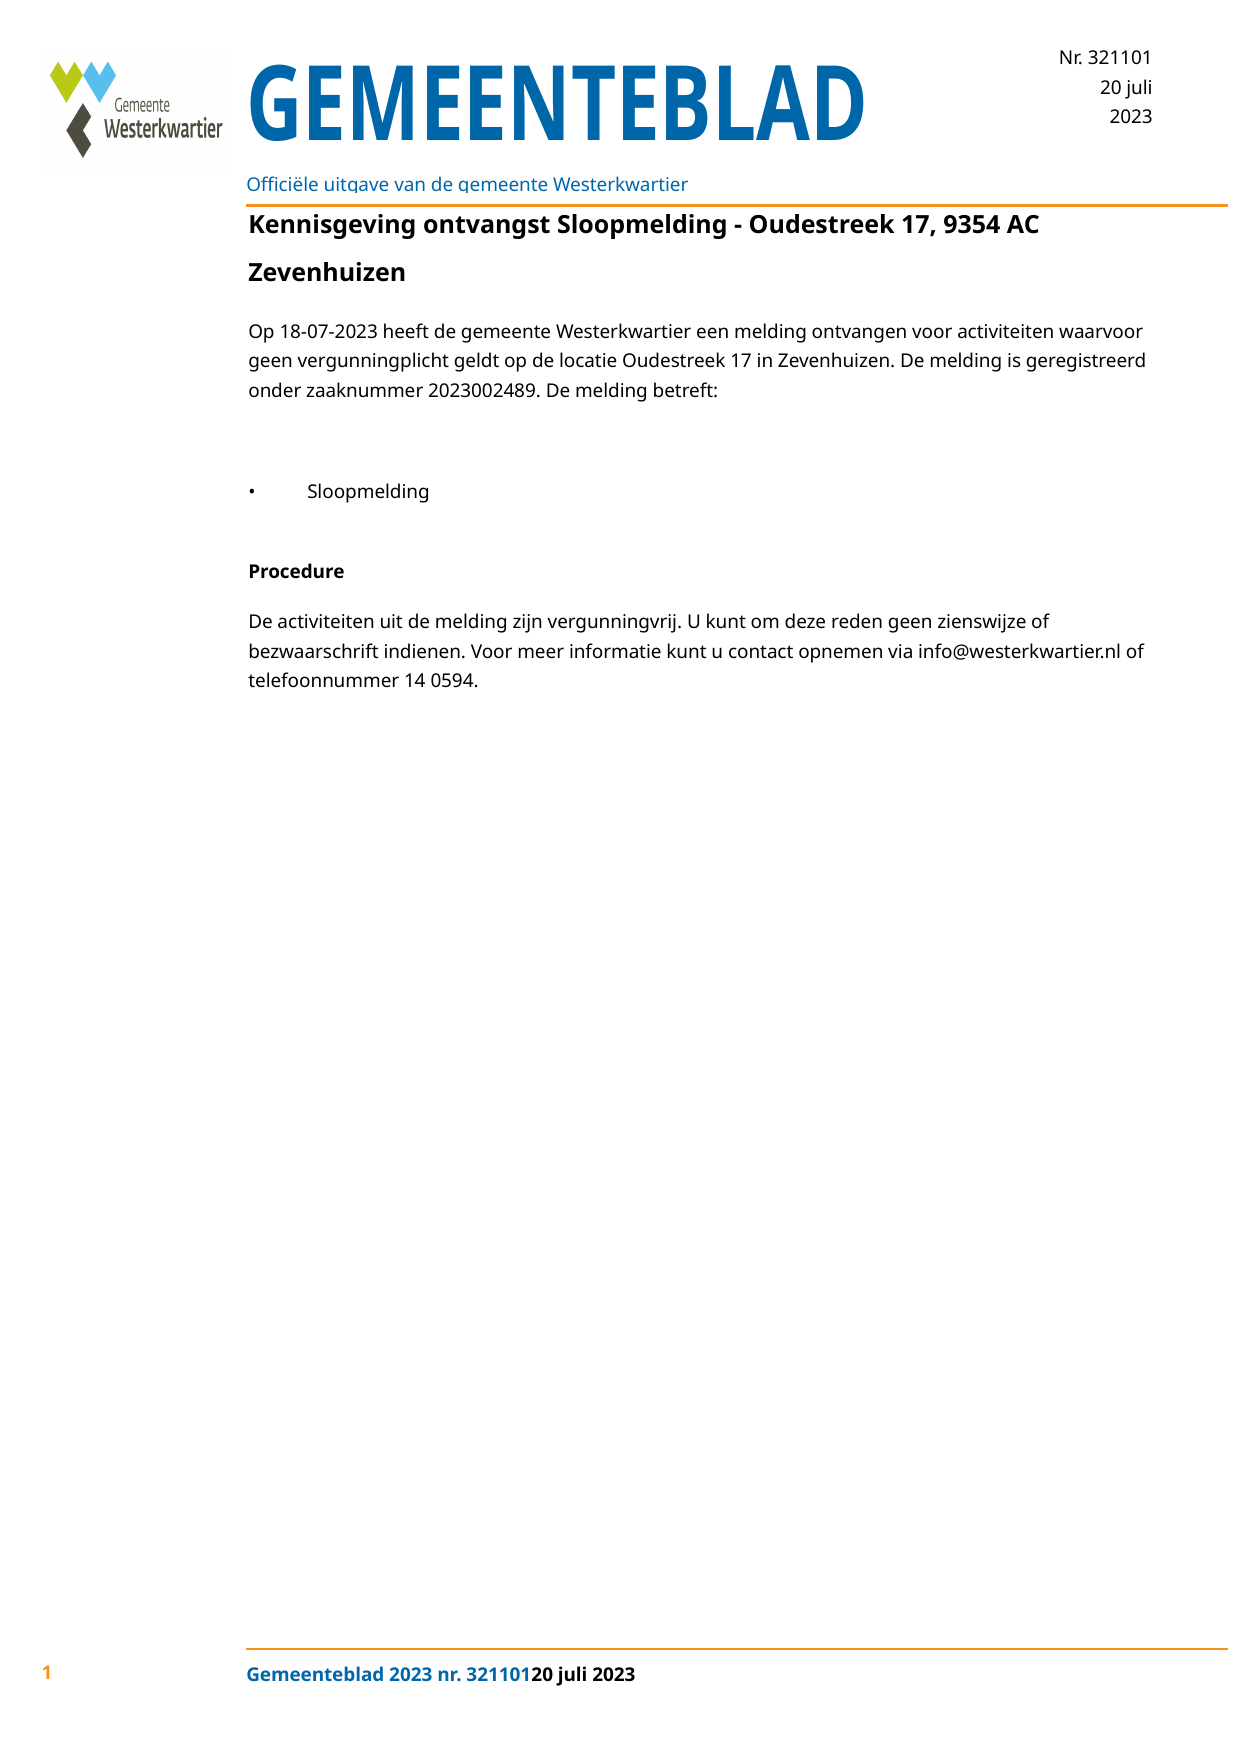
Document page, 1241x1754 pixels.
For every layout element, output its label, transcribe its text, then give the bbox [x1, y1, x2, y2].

picture [41, 47, 231, 172]
text Kennisgeving ontvangst Sloopmelding - Oudestreek 17, 9354 AC Zevenhuizen [248, 207, 1152, 288]
text Op 18-07-2023 heeft de gemeente Westerkwartier een melding ontvangen voor activiteiten waarvoor geen vergunningplicht geldt op de locatie Oudestreek 17 in Zevenhuizen. De melding is geregistreerd onder zaaknummer 2023002489. De melding betreft: [248, 318, 1152, 403]
list Sloopmelding [248, 478, 1152, 504]
text Procedure [248, 558, 1152, 584]
text De activiteiten uit de melding zijn vergunningvrij. U kunt om deze reden geen zienswijze of bezwaarschrift indienen. Voor meer informatie kunt u contact opnemen via info@westerkwartier.nl of telefoonnummer 14 0594. [248, 608, 1152, 693]
